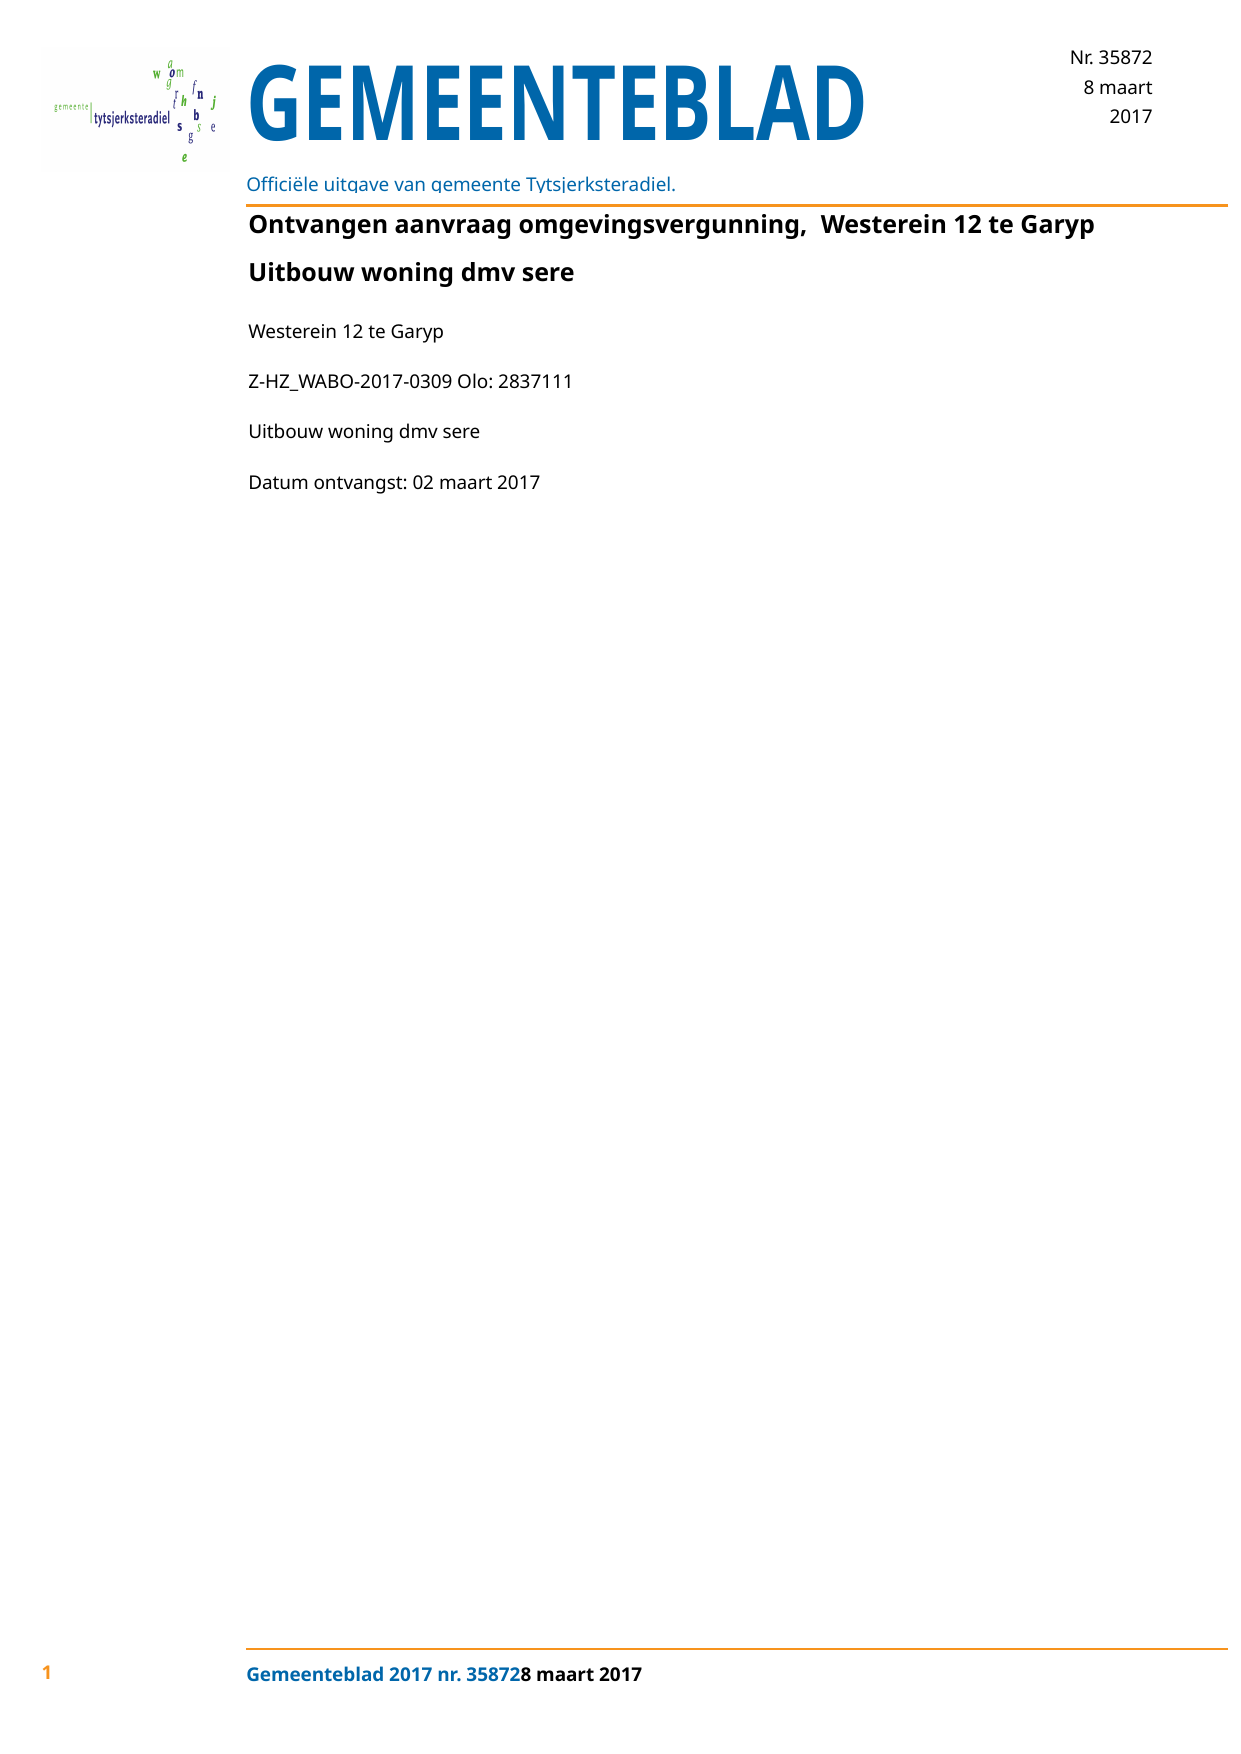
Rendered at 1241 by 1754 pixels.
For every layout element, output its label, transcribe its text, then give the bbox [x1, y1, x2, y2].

text Datum ontvangst: 02 maart 2017 [248, 469, 1152, 495]
text Uitbouw woning dmv sere [248, 419, 1152, 444]
text Westerein 12 te Garyp [248, 318, 1152, 344]
text Z-HZ_WABO-2017-0309 Olo: 2837111 [248, 368, 1152, 394]
text Ontvangen aanvraag omgevingsvergunning, Westerein 12 te Garyp Uitbouw woning dmv sere [248, 207, 1152, 288]
picture [41, 47, 231, 172]
